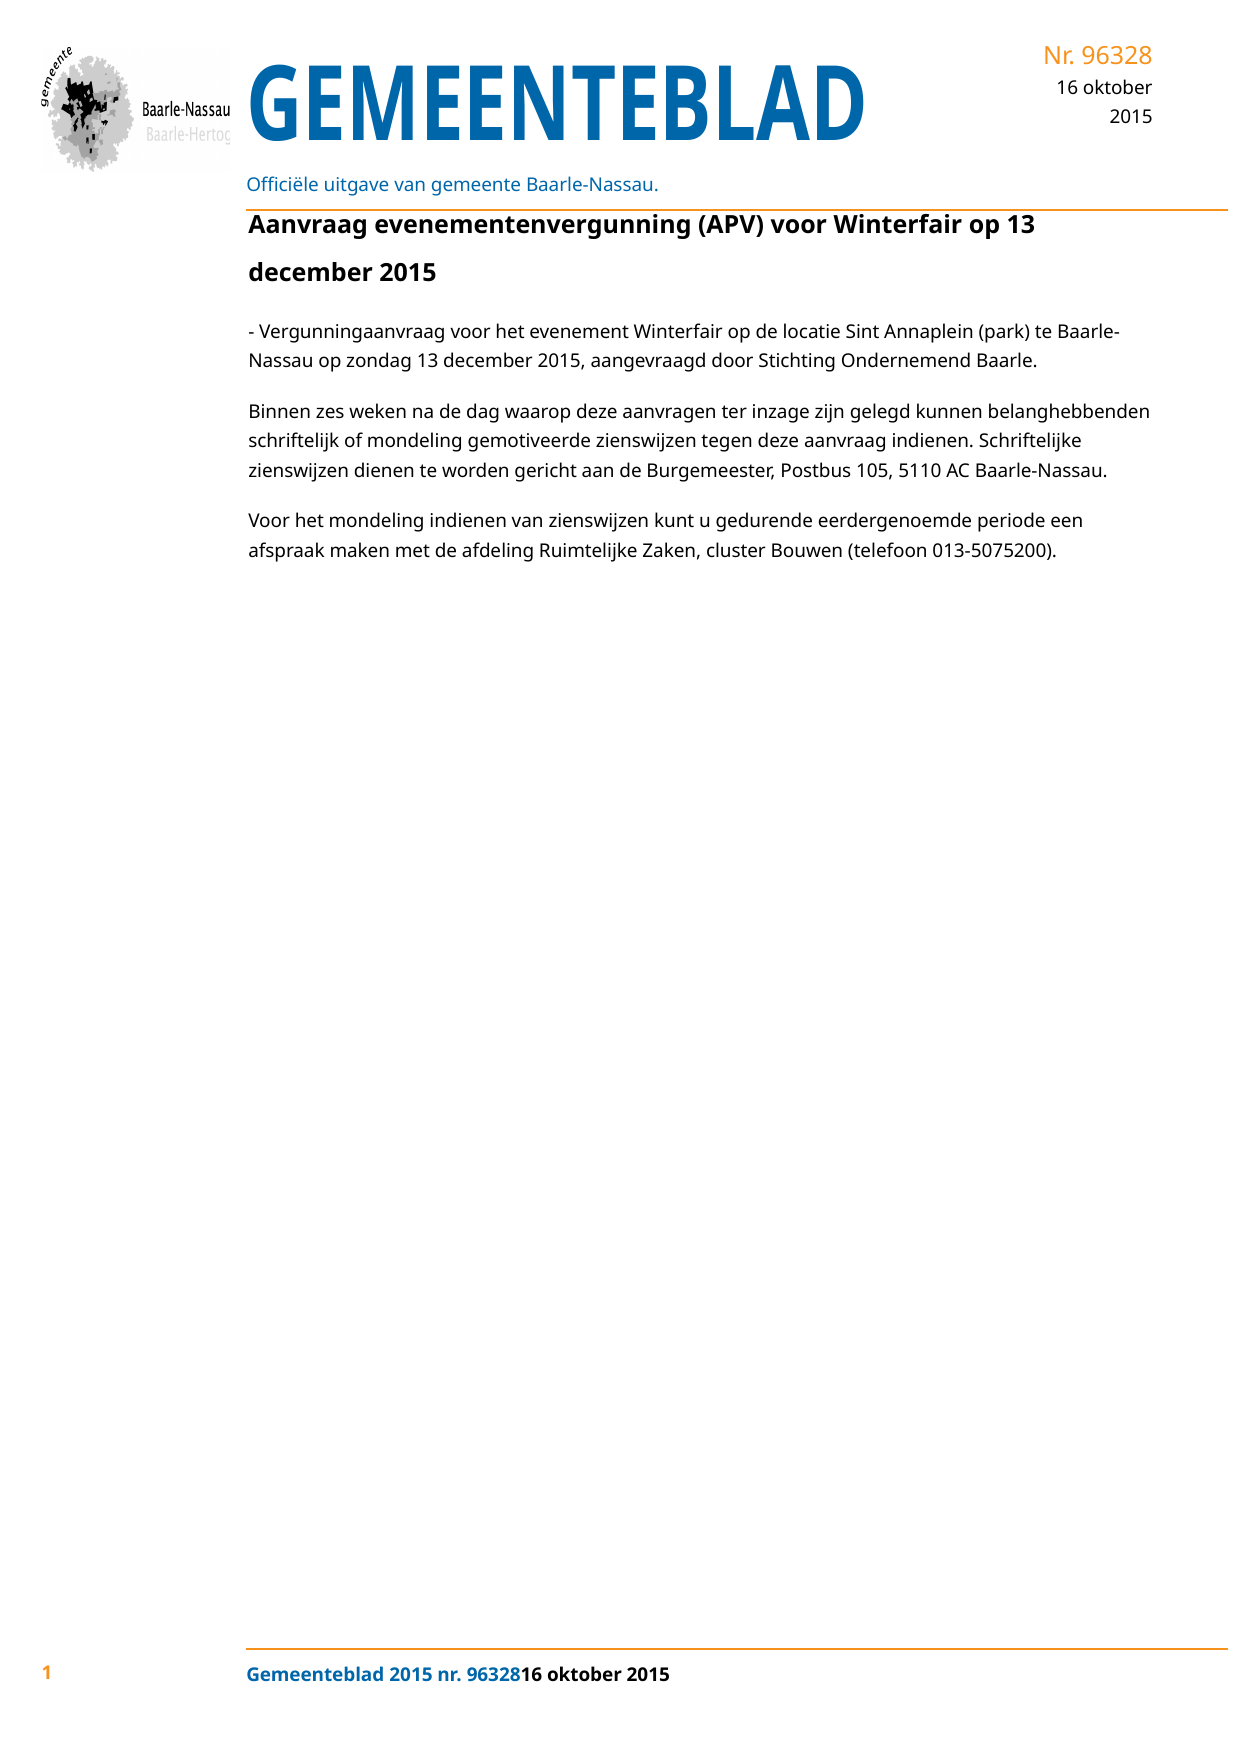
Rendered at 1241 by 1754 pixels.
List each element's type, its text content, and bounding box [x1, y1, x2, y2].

text Voor het mondeling indienen van zienswijzen kunt u gedurende eerdergenoemde periode een afspraak maken met de afdeling Ruimtelijke Zaken, cluster Bouwen (telefoon 013-5075200). [248, 507, 1152, 563]
text - Vergunningaanvraag voor het evenement Winterfair op de locatie Sint Annaplein (park) te Baarle-Nassau op zondag 13 december 2015, aangevraagd door Stichting Ondernemend Baarle. [248, 318, 1152, 373]
picture [41, 47, 231, 172]
text Aanvraag evenementenvergunning (APV) voor Winterfair op 13 december 2015 [248, 211, 1152, 288]
text Binnen zes weken na de dag waarop deze aanvragen ter inzage zijn gelegd kunnen belanghebbenden schriftelijk of mondeling gemotiveerde zienswijzen tegen deze aanvraag indienen. Schriftelijke zienswijzen dienen te worden gericht aan de Burgemeester, Postbus 105, 5110 AC Baarle-Nassau. [248, 398, 1152, 483]
